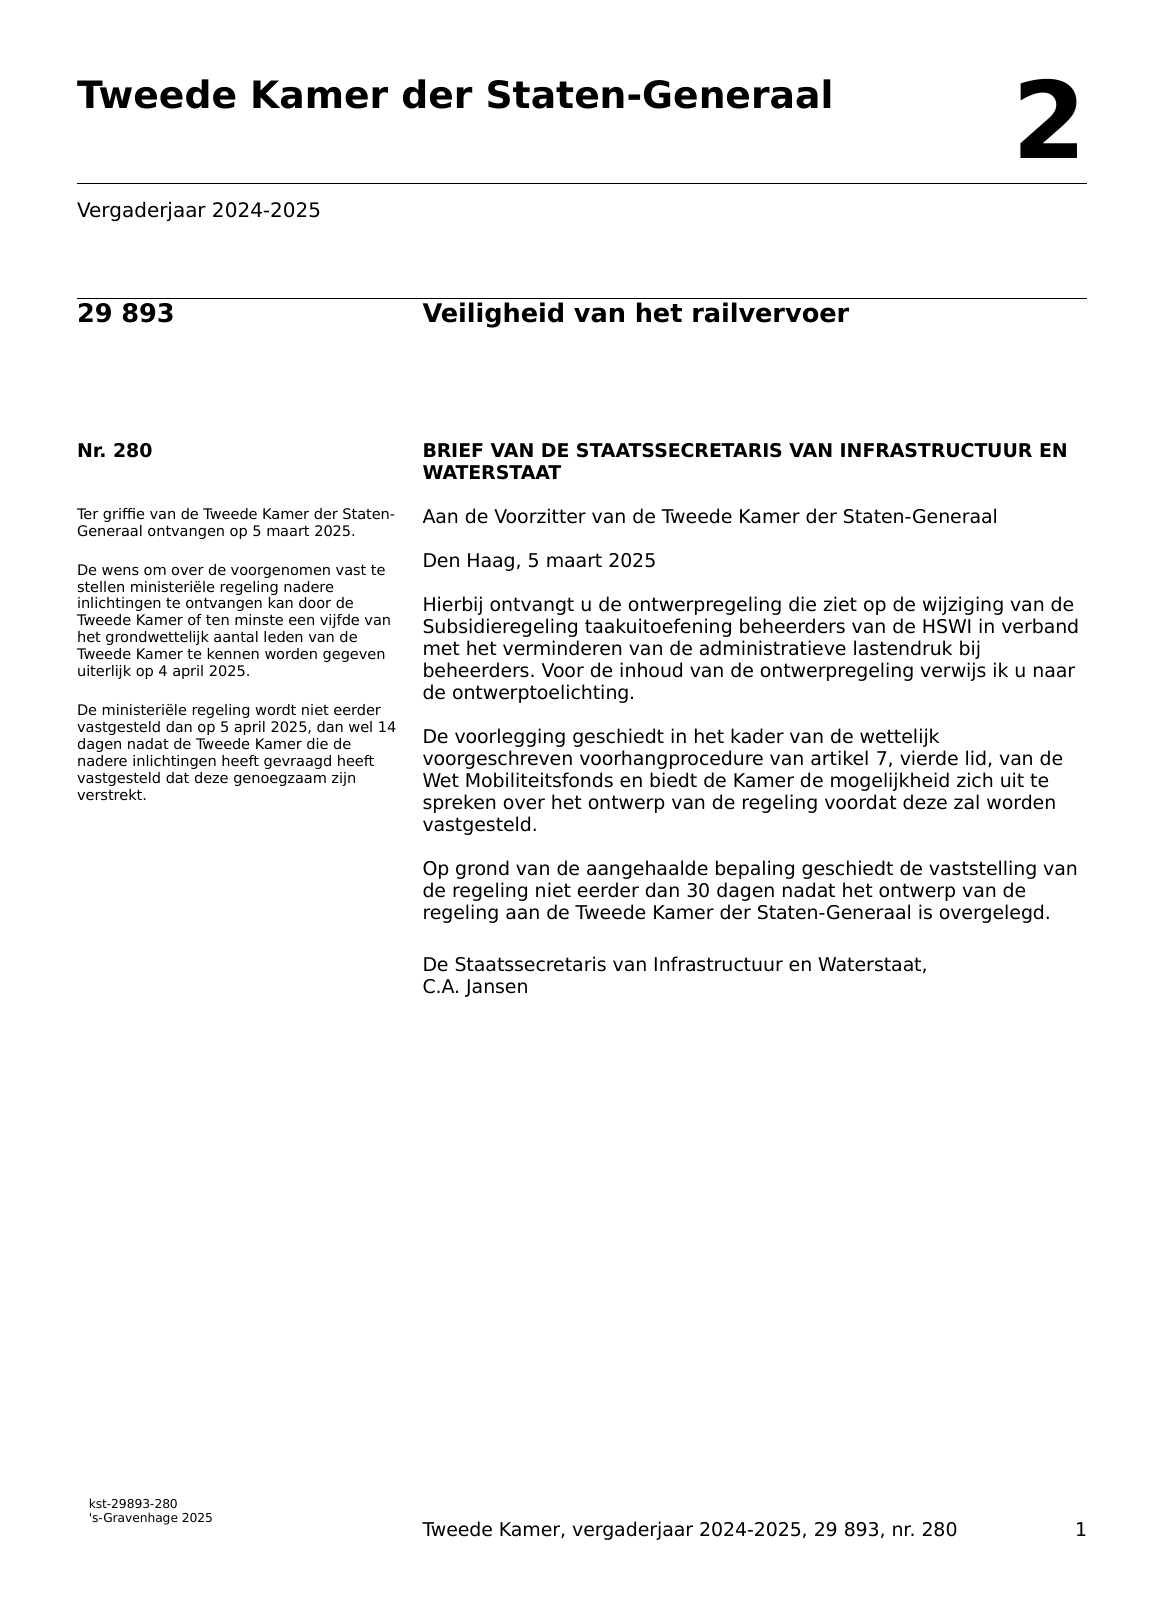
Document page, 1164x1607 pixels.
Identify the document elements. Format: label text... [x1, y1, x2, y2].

text Hierbij ontvangt u de ontwerpregeling die ziet op de wijziging van de Subsidieregeling taakuitoefening beheerders van de HSWI in verband met het verminderen van de administratieve lastendruk bij beheerders. Voor de inhoud van de ontwerpregeling verwijs ik u naar de ontwerptoelichting. [422, 594, 1087, 704]
text Ter griffie van de Tweede Kamer der Staten-Generaal ontvangen op 5 maart 2025. [77, 506, 399, 539]
text [77, 539, 399, 562]
text Aan de Voorzitter van de Tweede Kamer der Staten-Generaal [422, 506, 1087, 528]
text [77, 680, 399, 702]
text De Staatssecretaris van Infrastructuur en Waterstaat, C.A. Jansen [422, 954, 1087, 998]
text kst-29893-280 [88, 1497, 323, 1511]
table_header Tweede Kamer der Staten-Generaal [77, 59, 886, 183]
table_cell Vergaderjaar 2024-2025 [77, 184, 1087, 298]
text Op grond van de aangehaalde bepaling geschiedt de vaststelling van de regeling niet eerder dan 30 dagen nadat het ontwerp van de regeling aan de Tweede Kamer der Staten-Generaal is overgelegd. [422, 858, 1087, 924]
table_header 2 [886, 59, 1087, 183]
text Den Haag, 5 maart 2025 [422, 550, 1087, 572]
text De ministeriële regeling wordt niet eerder vastgesteld dan op 5 april 2025, dan wel 14 dagen nadat de Tweede Kamer die de nadere inlichtingen heeft gevraagd heeft vastgesteld dat deze genoegzaam zijn verstrekt. [77, 702, 399, 803]
subtitle 29 893 Veiligheid van het railvervoer [77, 299, 1087, 329]
subtitle Nr. 280 BRIEF VAN DE STAATSSECRETARIS VAN INFRASTRUCTUUR EN WATERSTAAT [77, 440, 1087, 484]
text De wens om over de voorgenomen vast te stellen ministeriële regeling nadere inlichtingen te ontvangen kan door de Tweede Kamer of ten minste een vijfde van het grondwettelijk aantal leden van de Tweede Kamer te kennen worden gegeven uiterlijk op 4 april 2025. [77, 562, 399, 680]
text De voorlegging geschiedt in het kader van de wettelijk voorgeschreven voorhangprocedure van artikel 7, vierde lid, van de Wet Mobiliteitsfonds en biedt de Kamer de mogelijkheid zich uit te spreken over het ontwerp van de regeling voordat deze zal worden vastgesteld. [422, 726, 1087, 836]
text 's-Gravenhage 2025 [88, 1511, 323, 1525]
